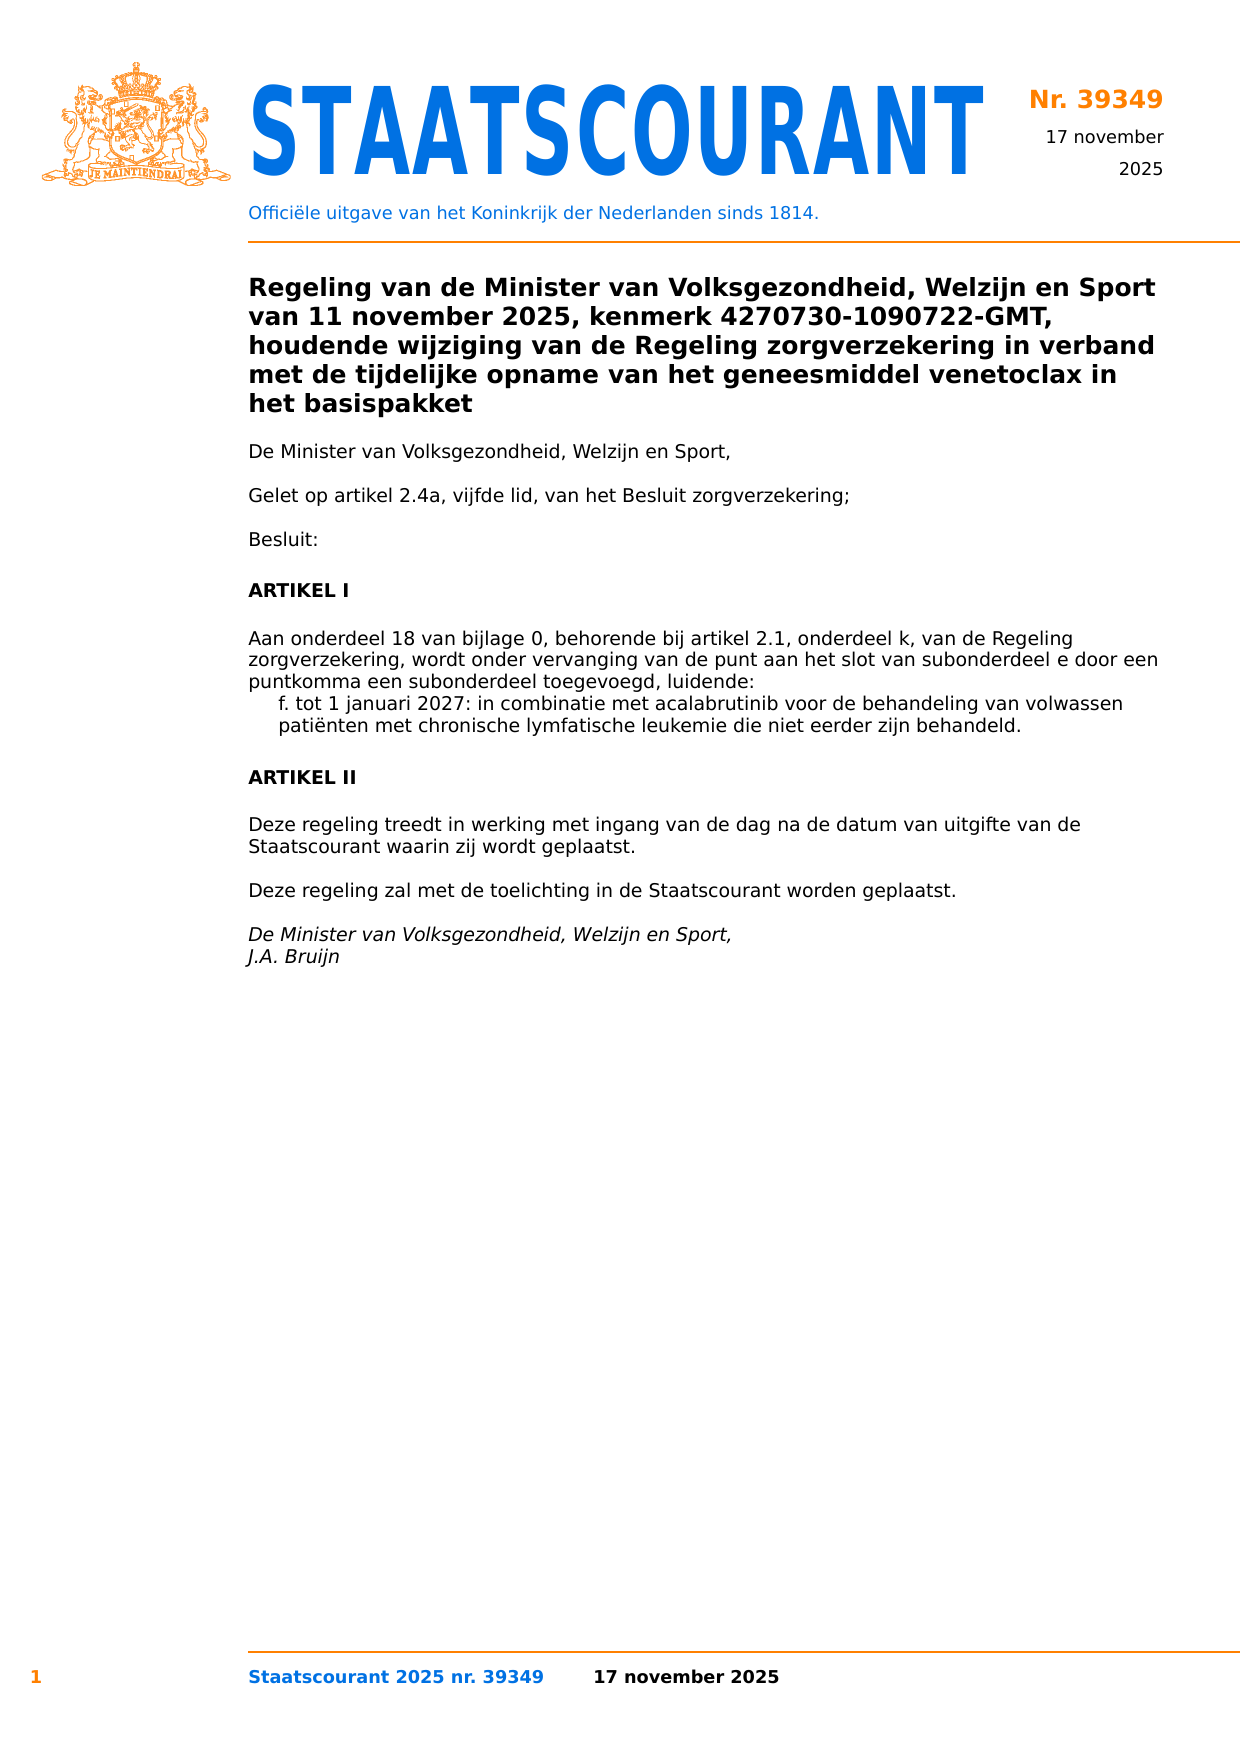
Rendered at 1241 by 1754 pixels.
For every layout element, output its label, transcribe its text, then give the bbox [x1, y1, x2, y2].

text Besluit: [248, 528, 1163, 550]
table_header [25, 62, 248, 241]
table_cell 2025 [998, 153, 1240, 203]
table_header STAATSCOURANT [248, 62, 998, 203]
subtitle ARTIKEL I [248, 580, 1163, 602]
text De Minister van Volksgezondheid, Welzijn en Sport, [248, 441, 1163, 463]
text De Minister van Volksgezondheid, Welzijn en Sport, J.A. Bruijn [248, 924, 1163, 968]
text Deze regeling zal met de toelichting in de Staatscourant worden geplaatst. [248, 880, 1163, 902]
table_cell 17 november [998, 121, 1240, 153]
subtitle Regeling van de Minister van Volksgezondheid, Welzijn en Sport van 11 november 2025, kenmerk 4270730-1090722-GMT, houdende wijziging van de Regeling zorgverzekering in verband met de tijdelijke opname van het geneesmiddel venetoclax in het basispakket [248, 273, 1163, 419]
text Deze regeling treedt in werking met ingang van de dag na de datum van uitgifte van de Staatscourant waarin zij wordt geplaatst. [248, 814, 1163, 858]
subtitle ARTIKEL II [248, 767, 1163, 789]
table_header Nr. 39349 [998, 62, 1240, 121]
text Aan onderdeel 18 van bijlage 0, behorende bij artikel 2.1, onderdeel k, van de Regeling zorgverzekering, wordt onder vervanging van de punt aan het slot van subonderdeel e door een puntkomma een subonderdeel toegevoegd, luidende: [248, 627, 1163, 693]
picture [41, 62, 231, 186]
text f. tot 1 januari 2027: in combinatie met acalabrutinib voor de behandeling van volwassen patiënten met chronische lymfatische leukemie die niet eerder zijn behandeld. [278, 693, 1163, 737]
text Gelet op artikel 2.4a, vijfde lid, van het Besluit zorgverzekering; [248, 484, 1163, 507]
table_cell Officiële uitgave van het Koninkrijk der Nederlanden sinds 1814. [248, 203, 1240, 241]
